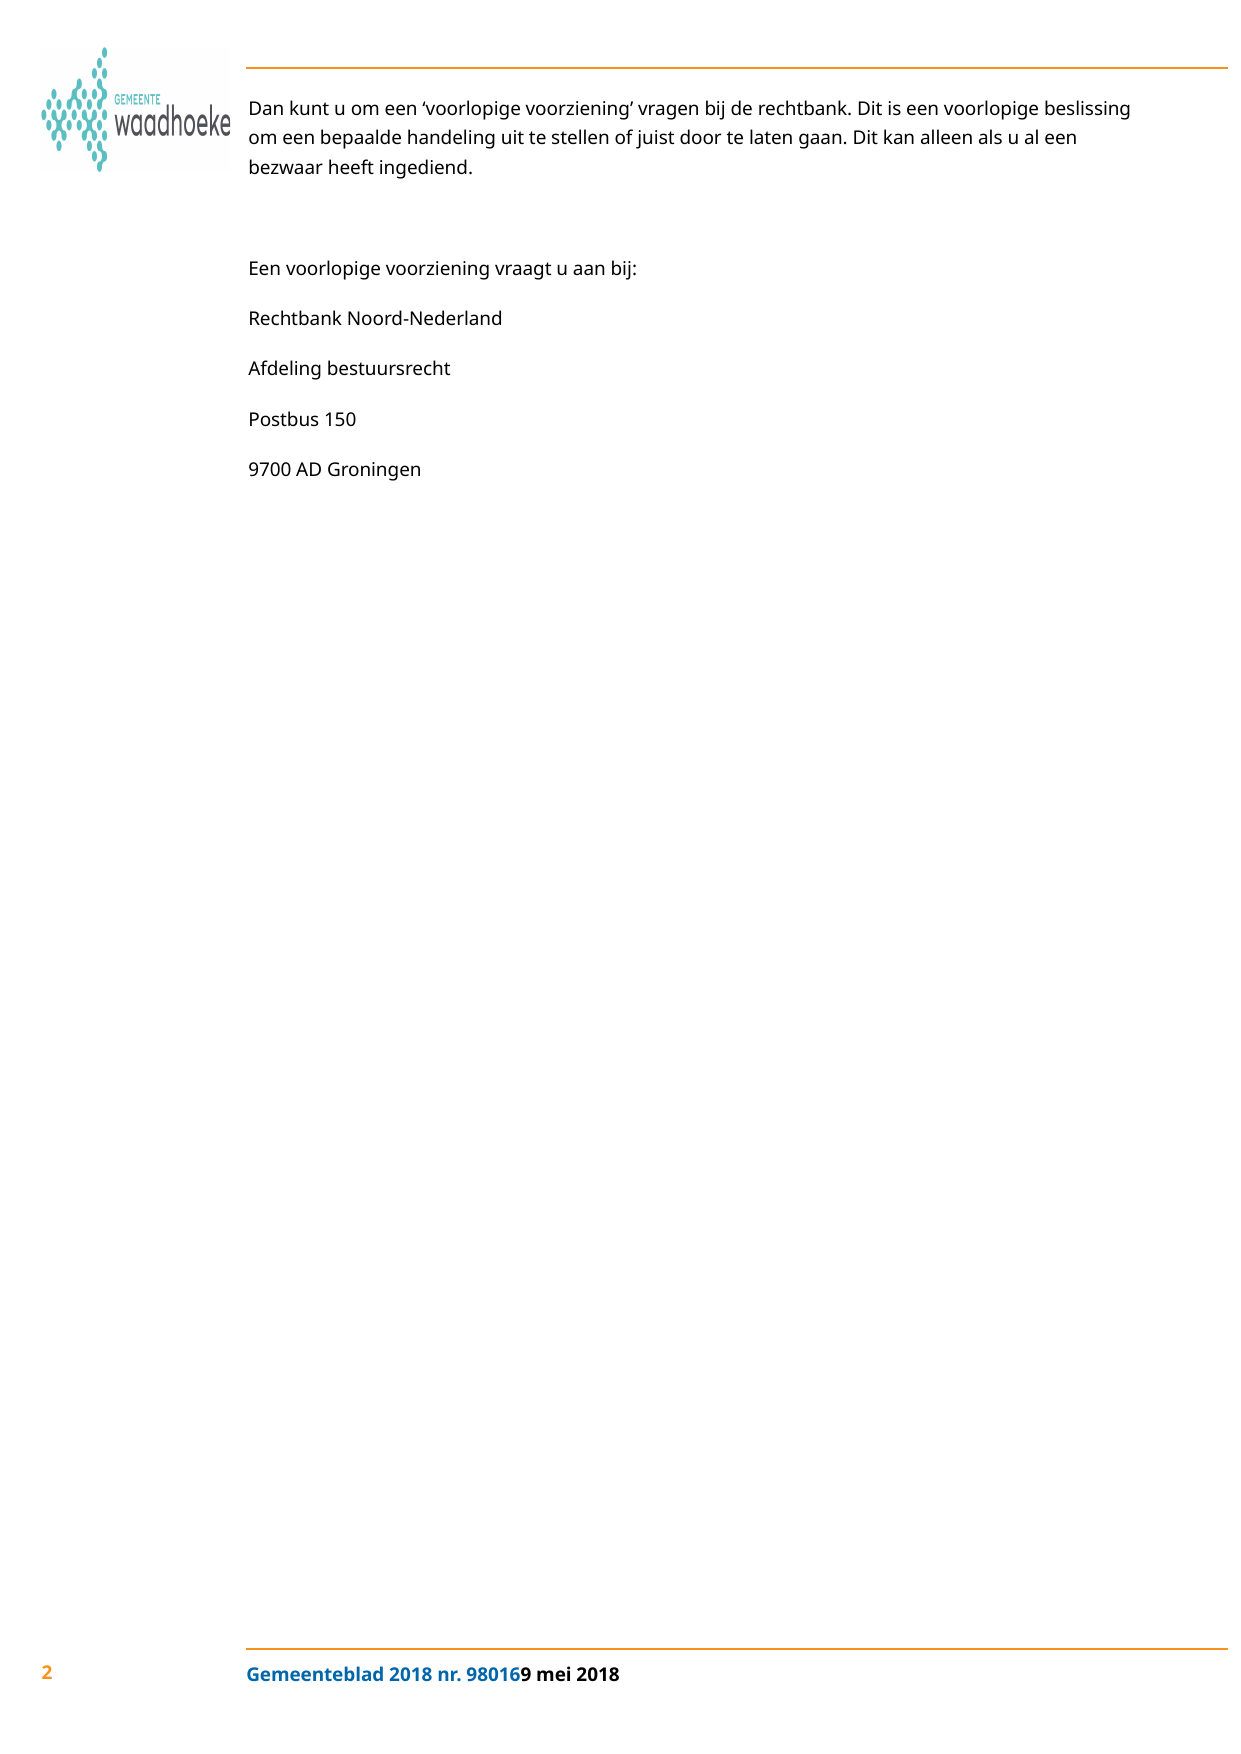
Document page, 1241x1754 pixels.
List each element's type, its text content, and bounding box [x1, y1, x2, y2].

text Afdeling bestuursrecht [248, 356, 1152, 381]
picture [41, 47, 231, 172]
text Rechtbank Noord-Nederland [248, 305, 1152, 331]
text Dan kunt u om een ‘voorlopige voorziening’ vragen bij de rechtbank. Dit is een voorlopige beslissing om een bepaalde handeling uit te stellen of juist door te laten gaan. Dit kan alleen als u al een bezwaar heeft ingediend. [248, 95, 1152, 180]
text Postbus 150 [248, 406, 1152, 432]
text Een voorlopige voorziening vraagt u aan bij: [248, 255, 1152, 281]
text 9700 AD Groningen [248, 456, 1152, 482]
